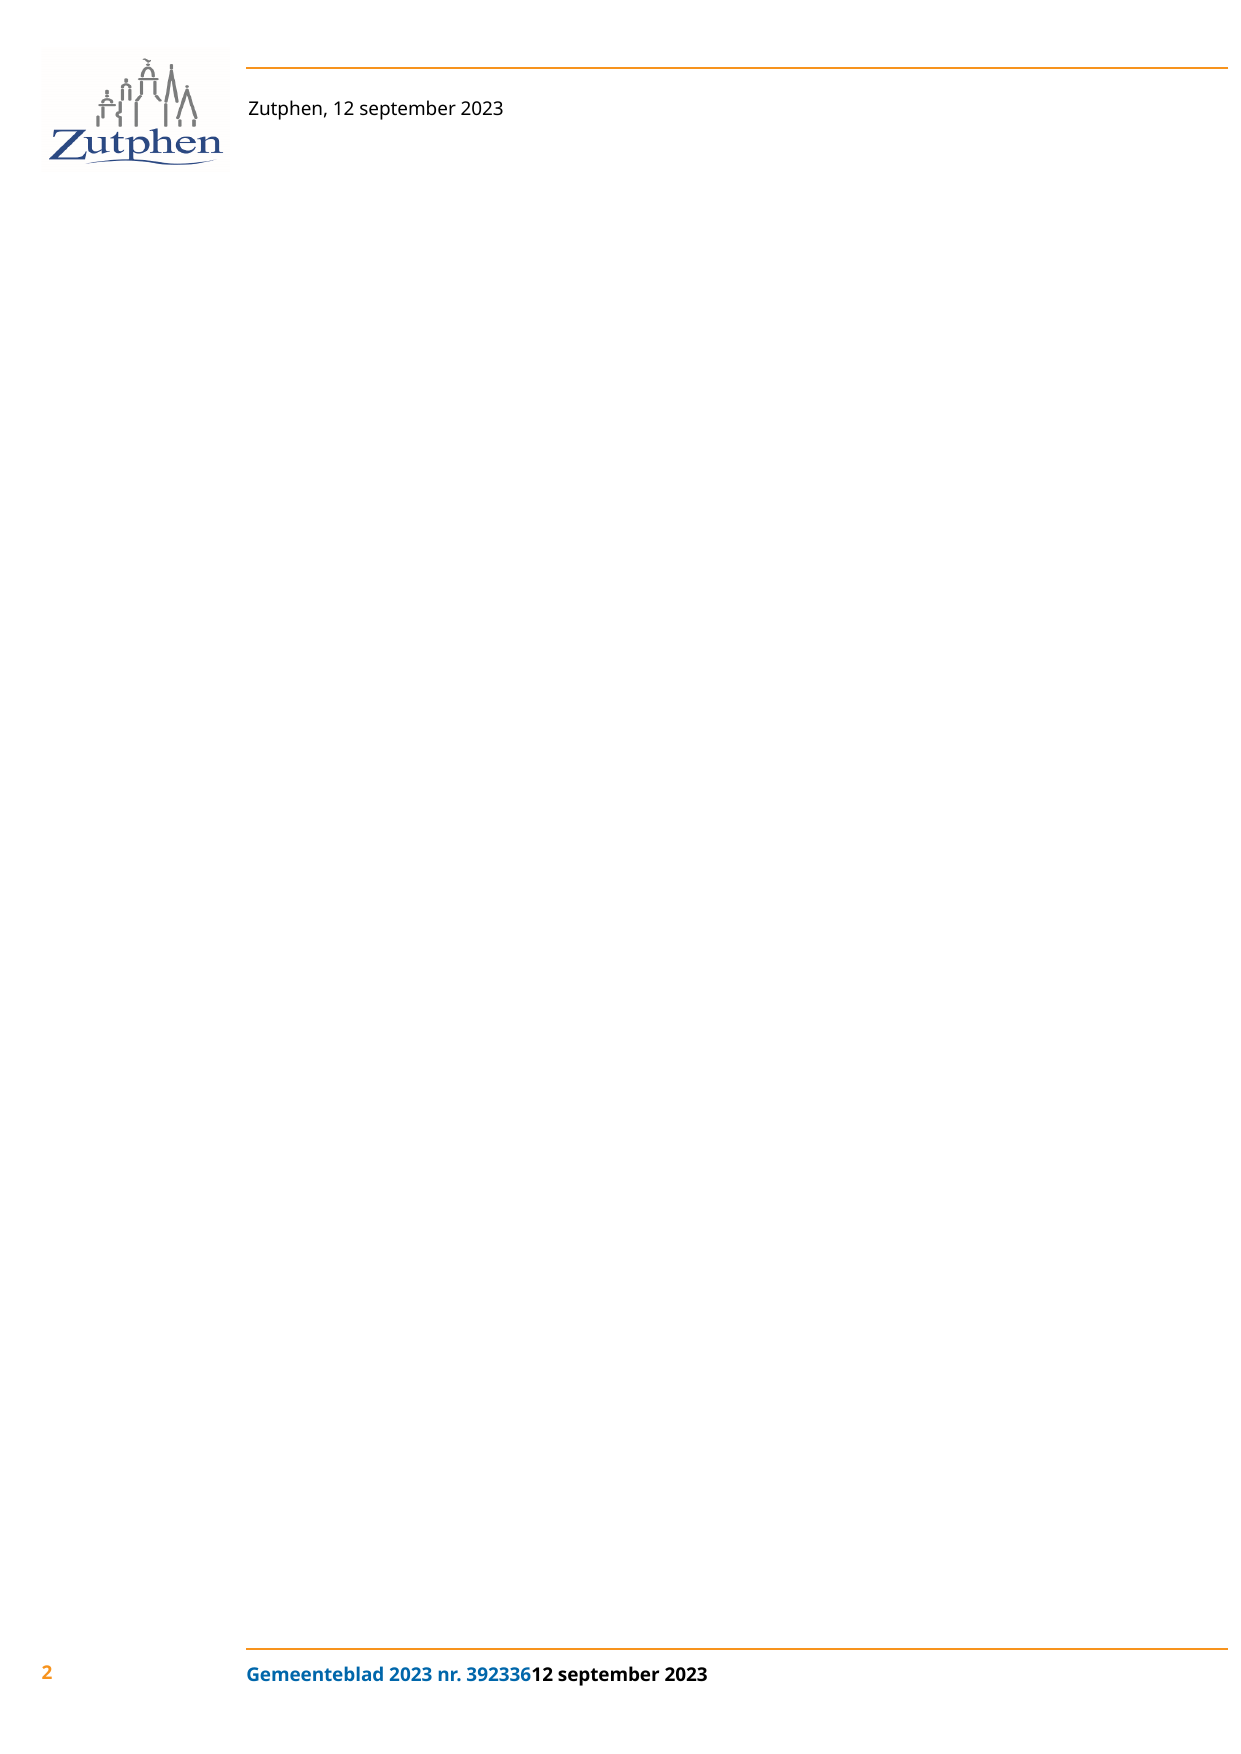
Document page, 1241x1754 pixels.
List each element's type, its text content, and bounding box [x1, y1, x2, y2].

picture [41, 47, 231, 172]
text Zutphen, 12 september 2023 [248, 95, 1152, 121]
